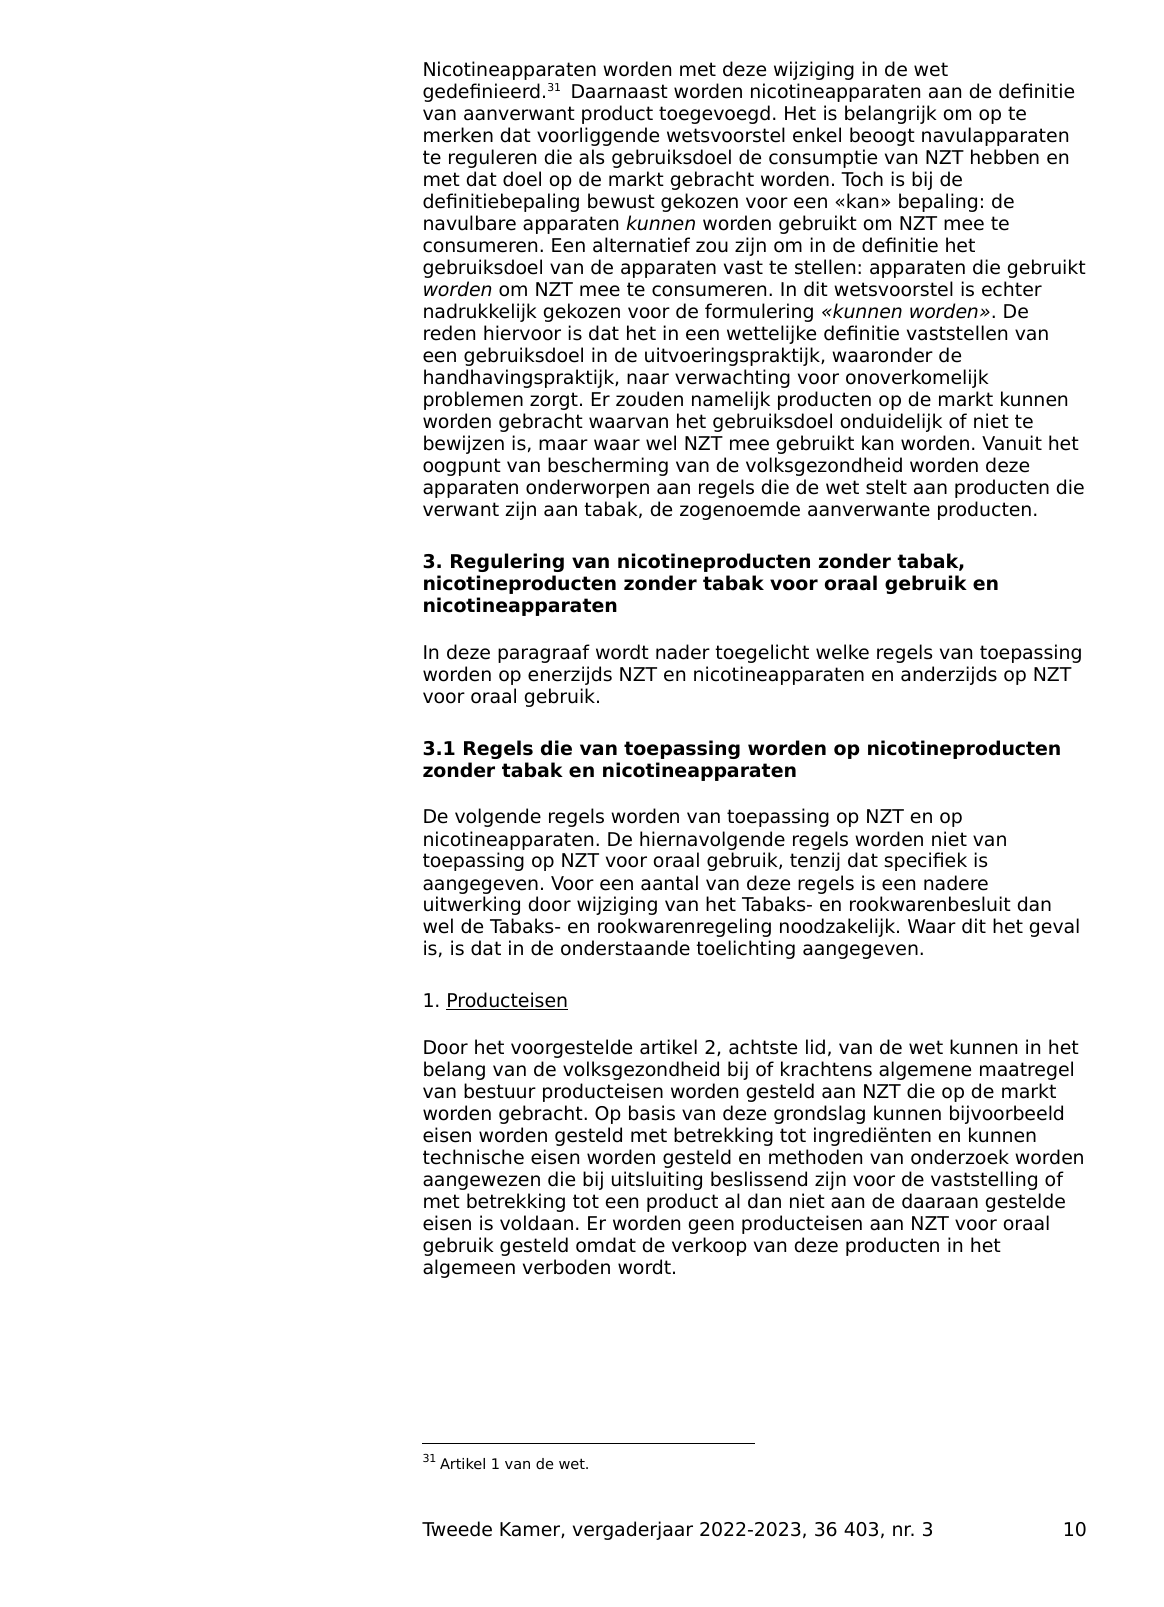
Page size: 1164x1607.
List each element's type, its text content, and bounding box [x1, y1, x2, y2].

subtitle 3.1 Regels die van toepassing worden op nicotineproducten zonder tabak en nicotineapparaten [422, 737, 1087, 781]
subtitle 1. Producteisen [422, 990, 1087, 1012]
text Artikel 1 van de wet. [422, 1452, 1087, 1474]
text Nicotineapparaten worden met deze wijziging in de wet gedefinieerd. Daarnaast worden nicotineapparaten aan de definitie van aanverwant product toegevoegd. Het is belangrijk om op te merken dat voorliggende wetsvoorstel enkel beoogt navulapparaten te reguleren die als gebruiksdoel de consumptie van NZT hebben en met dat doel op de markt gebracht worden. Toch is bij de definitiebepaling bewust gekozen voor een «kan» bepaling: de navulbare apparaten kunnen worden gebruikt om NZT mee te consumeren. Een alternatief zou zijn om in de definitie het gebruiksdoel van de apparaten vast te stellen: apparaten die gebruikt worden om NZT mee te consumeren. In dit wetsvoorstel is echter nadrukkelijk gekozen voor de formulering «kunnen worden». De reden hiervoor is dat het in een wettelijke definitie vaststellen van een gebruiksdoel in de uitvoeringspraktijk, waaronder de handhavingspraktijk, naar verwachting voor onoverkomelijk problemen zorgt. Er zouden namelijk producten op de markt kunnen worden gebracht waarvan het gebruiksdoel onduidelijk of niet te bewijzen is, maar waar wel NZT mee gebruikt kan worden. Vanuit het oogpunt van bescherming van de volksgezondheid worden deze apparaten onderworpen aan regels die de wet stelt aan producten die verwant zijn aan tabak, de zogenoemde aanverwante producten. [422, 59, 1087, 521]
text De volgende regels worden van toepassing op NZT en op nicotineapparaten. De hiernavolgende regels worden niet van toepassing op NZT voor oraal gebruik, tenzij dat specifiek is aangegeven. Voor een aantal van deze regels is een nadere uitwerking door wijziging van het Tabaks- en rookwarenbesluit dan wel de Tabaks- en rookwarenregeling noodzakelijk. Waar dit het geval is, is dat in de onderstaande toelichting aangegeven. [422, 806, 1087, 960]
text Door het voorgestelde artikel 2, achtste lid, van de wet kunnen in het belang van de volksgezondheid bij of krachtens algemene maatregel van bestuur producteisen worden gesteld aan NZT die op de markt worden gebracht. Op basis van deze grondslag kunnen bijvoorbeeld eisen worden gesteld met betrekking tot ingrediënten en kunnen technische eisen worden gesteld en methoden van onderzoek worden aangewezen die bij uitsluiting beslissend zijn voor de vaststelling of met betrekking tot een product al dan niet aan de daaraan gestelde eisen is voldaan. Er worden geen producteisen aan NZT voor oraal gebruik gesteld omdat de verkoop van deze producten in het algemeen verboden wordt. [422, 1037, 1087, 1279]
text In deze paragraaf wordt nader toegelicht welke regels van toepassing worden op enerzijds NZT en nicotineapparaten en anderzijds op NZT voor oraal gebruik. [422, 642, 1087, 707]
subtitle 3. Regulering van nicotineproducten zonder tabak, nicotineproducten zonder tabak voor oraal gebruik en nicotineapparaten [422, 551, 1087, 617]
